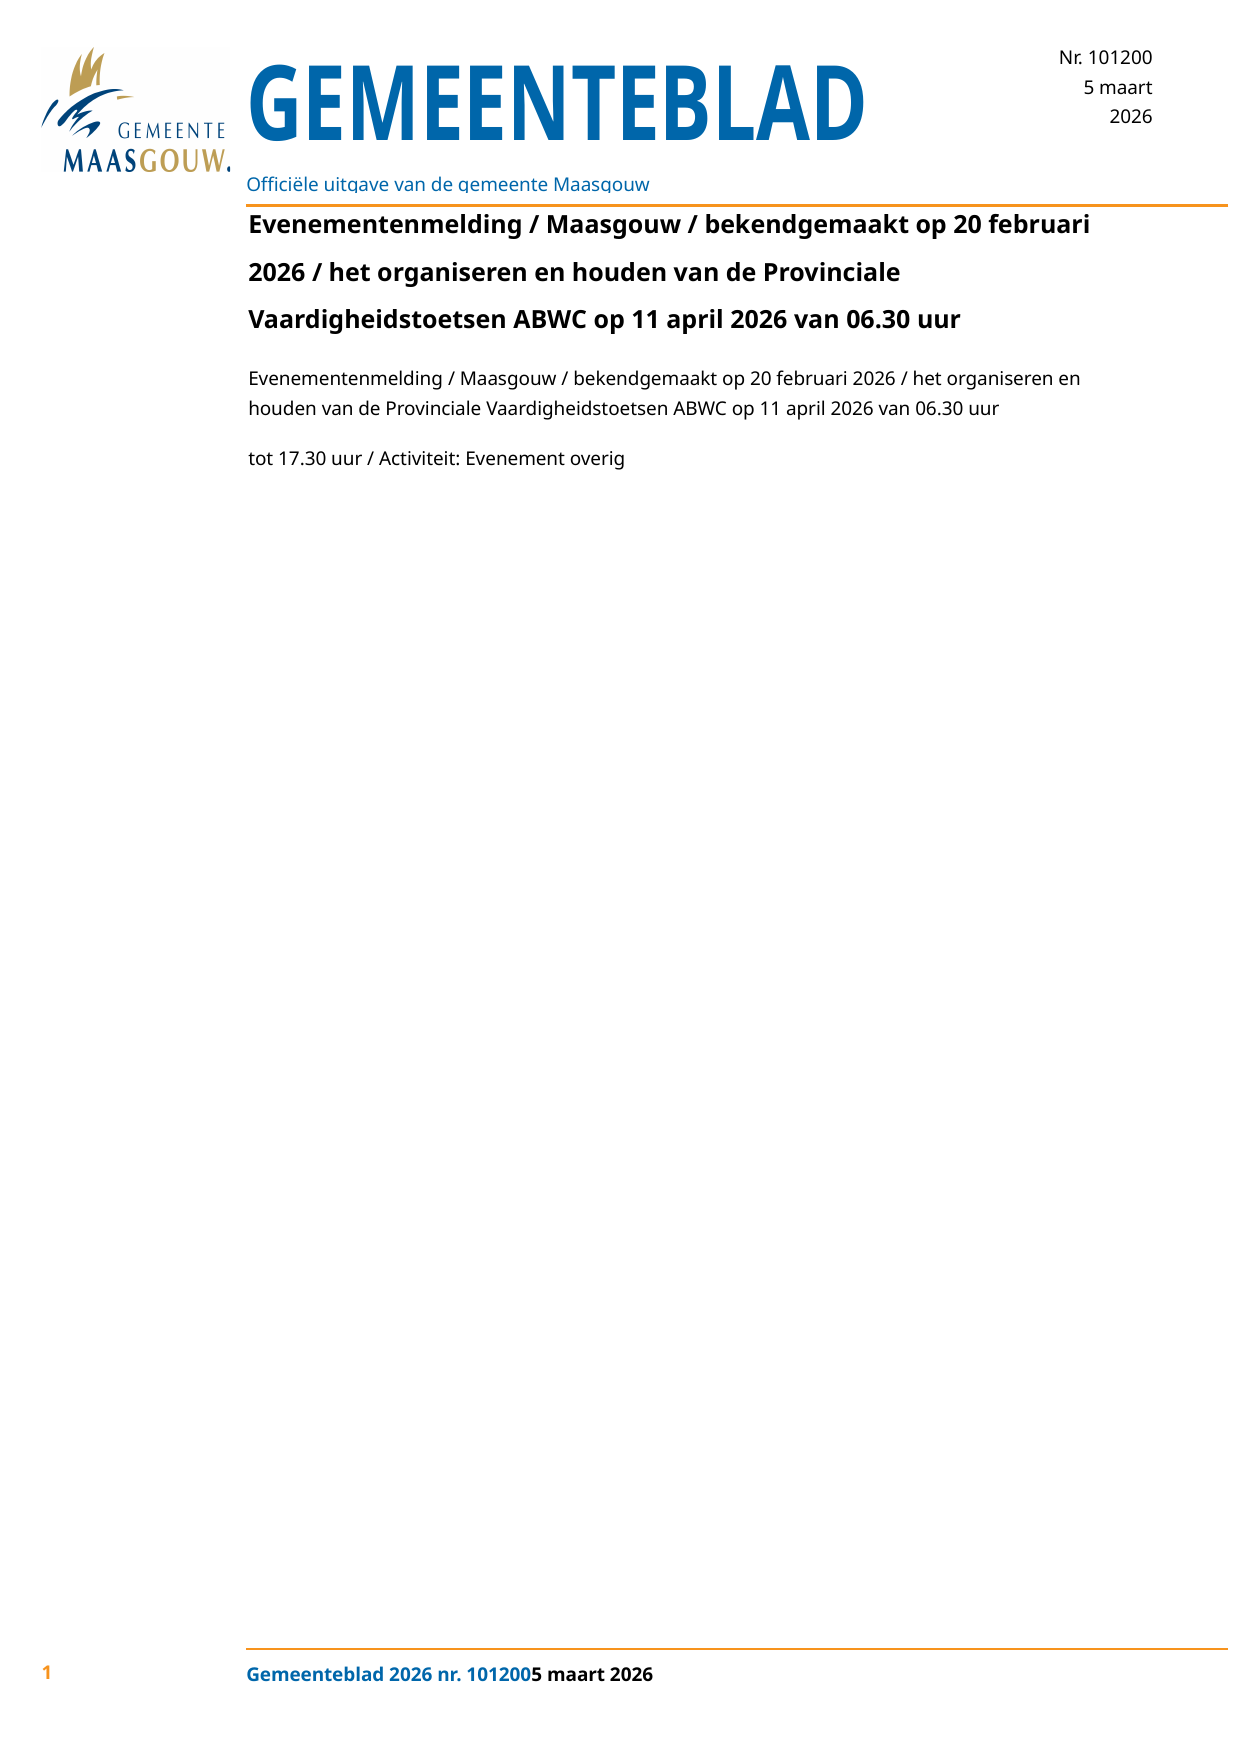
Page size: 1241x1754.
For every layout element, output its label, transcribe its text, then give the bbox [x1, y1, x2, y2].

text Evenementenmelding / Maasgouw / bekendgemaakt op 20 februari 2026 / het organiseren en houden van de Provinciale Vaardigheidstoetsen ABWC op 11 april 2026 van 06.30 uur [248, 366, 1152, 421]
text tot 17.30 uur / Activiteit: Evenement overig [248, 446, 1152, 471]
text Evenementenmelding / Maasgouw / bekendgemaakt op 20 februari 2026 / het organiseren en houden van de Provinciale Vaardigheidstoetsen ABWC op 11 april 2026 van 06.30 uur [248, 207, 1152, 336]
picture [41, 47, 231, 172]
